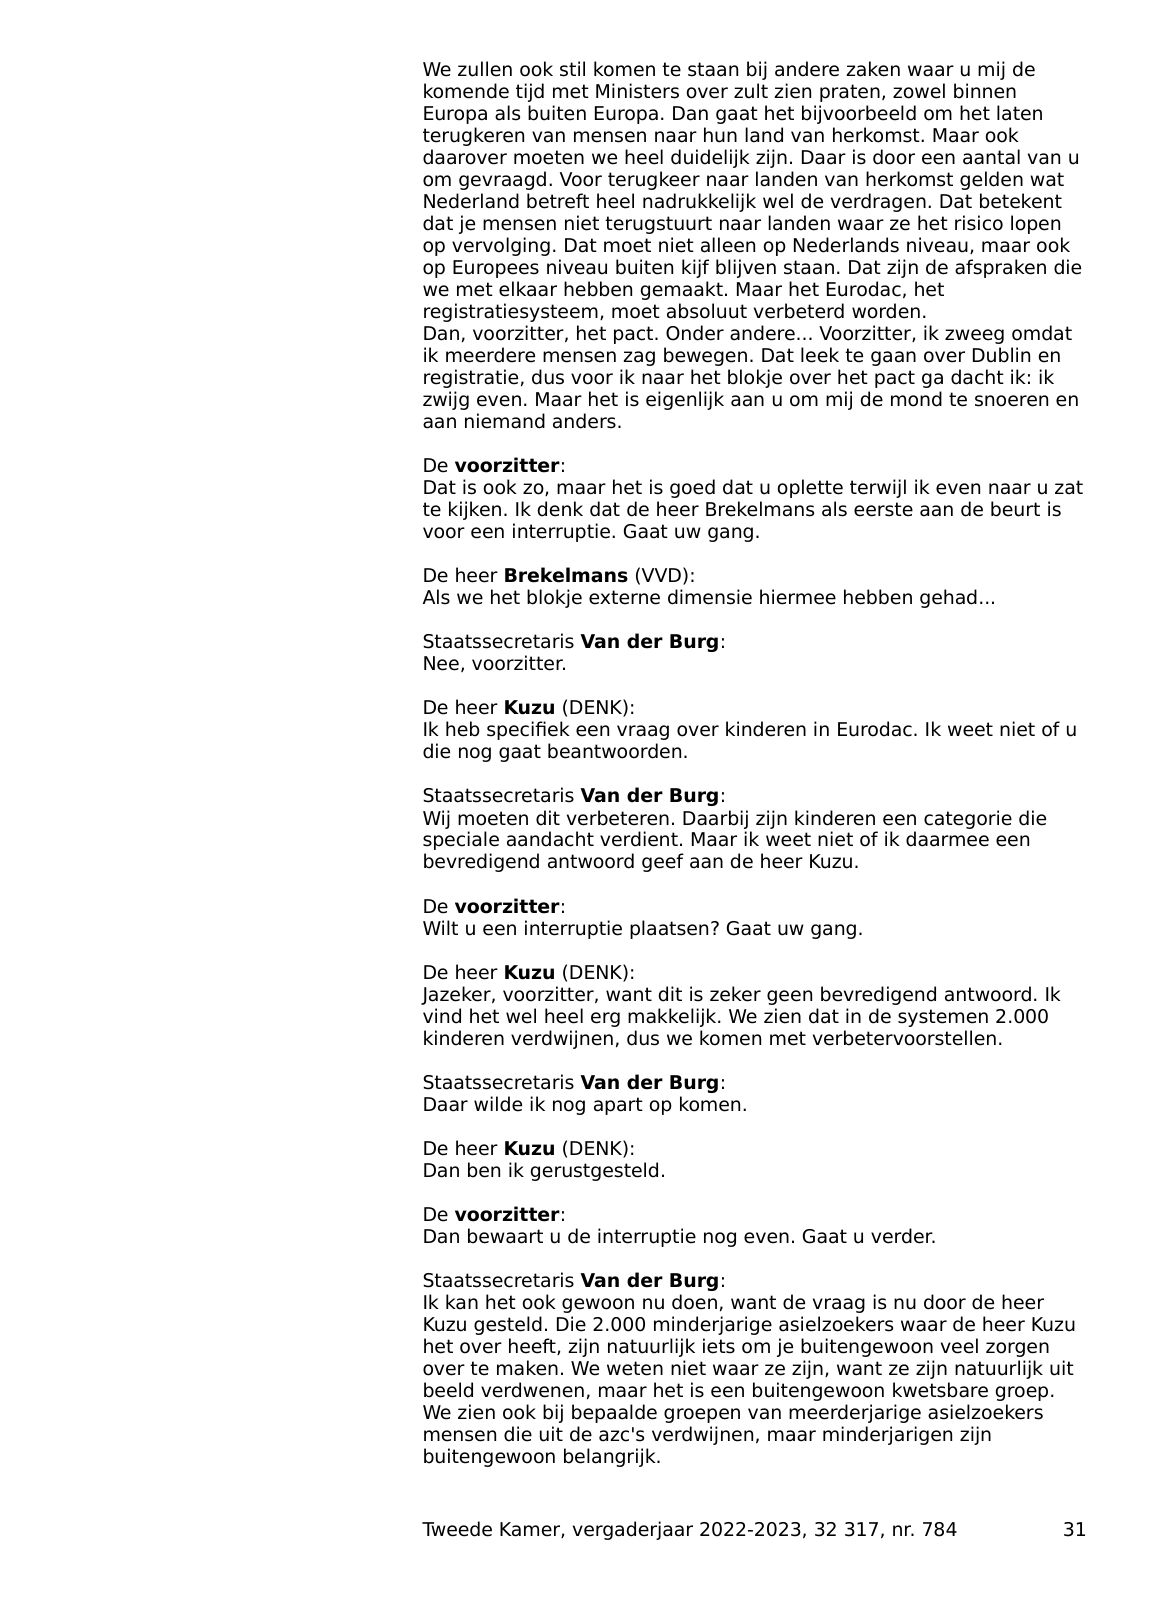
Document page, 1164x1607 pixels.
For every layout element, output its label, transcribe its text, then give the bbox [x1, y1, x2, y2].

text Ik heb specifiek een vraag over kinderen in Eurodac. Ik weet niet of u die nog gaat beantwoorden. [422, 719, 1087, 763]
text De heer Kuzu (DENK): [422, 962, 1087, 984]
text Dat is ook zo, maar het is goed dat u oplette terwijl ik even naar u zat te kijken. Ik denk dat de heer Brekelmans als eerste aan de beurt is voor een interruptie. Gaat uw gang. [422, 477, 1087, 543]
text Staatssecretaris Van der Burg: [422, 631, 1087, 653]
text De heer Kuzu (DENK): [422, 697, 1087, 719]
text Daar wilde ik nog apart op komen. [422, 1094, 1087, 1116]
text Dan, voorzitter, het pact. Onder andere... Voorzitter, ik zweeg omdat ik meerdere mensen zag bewegen. Dat leek te gaan over Dublin en registratie, dus voor ik naar het blokje over het pact ga dacht ik: ik zwijg even. Maar het is eigenlijk aan u om mij de mond te snoeren en aan niemand anders. [422, 323, 1087, 433]
text Nee, voorzitter. [422, 653, 1087, 675]
text De heer Kuzu (DENK): [422, 1138, 1087, 1160]
text Als we het blokje externe dimensie hiermee hebben gehad... [422, 587, 1087, 609]
text Ik kan het ook gewoon nu doen, want de vraag is nu door de heer Kuzu gesteld. Die 2.000 minderjarige asielzoekers waar de heer Kuzu het over heeft, zijn natuurlijk iets om je buitengewoon veel zorgen over te maken. We weten niet waar ze zijn, want ze zijn natuurlijk uit beeld verdwenen, maar het is een buitengewoon kwetsbare groep. We zien ook bij bepaalde groepen van meerderjarige asielzoekers mensen die uit de azc's verdwijnen, maar minderjarigen zijn buitengewoon belangrijk. [422, 1292, 1087, 1468]
text Staatssecretaris Van der Burg: [422, 1270, 1087, 1292]
text De voorzitter: [422, 1204, 1087, 1226]
text Dan ben ik gerustgesteld. [422, 1160, 1087, 1182]
text De voorzitter: [422, 455, 1087, 477]
text De heer Brekelmans (VVD): [422, 565, 1087, 587]
text Staatssecretaris Van der Burg: [422, 785, 1087, 807]
text We zullen ook stil komen te staan bij andere zaken waar u mij de komende tijd met Ministers over zult zien praten, zowel binnen Europa als buiten Europa. Dan gaat het bijvoorbeeld om het laten terugkeren van mensen naar hun land van herkomst. Maar ook daarover moeten we heel duidelijk zijn. Daar is door een aantal van u om gevraagd. Voor terugkeer naar landen van herkomst gelden wat Nederland betreft heel nadrukkelijk wel de verdragen. Dat betekent dat je mensen niet terugstuurt naar landen waar ze het risico lopen op vervolging. Dat moet niet alleen op Nederlands niveau, maar ook op Europees niveau buiten kijf blijven staan. Dat zijn de afspraken die we met elkaar hebben gemaakt. Maar het Eurodac, het registratiesysteem, moet absoluut verbeterd worden. [422, 59, 1087, 323]
text Staatssecretaris Van der Burg: [422, 1072, 1087, 1094]
text Dan bewaart u de interruptie nog even. Gaat u verder. [422, 1226, 1087, 1248]
text De voorzitter: [422, 896, 1087, 917]
text Wij moeten dit verbeteren. Daarbij zijn kinderen een categorie die speciale aandacht verdient. Maar ik weet niet of ik daarmee een bevredigend antwoord geef aan de heer Kuzu. [422, 807, 1087, 873]
text Wilt u een interruptie plaatsen? Gaat uw gang. [422, 917, 1087, 939]
text Jazeker, voorzitter, want dit is zeker geen bevredigend antwoord. Ik vind het wel heel erg makkelijk. We zien dat in de systemen 2.000 kinderen verdwijnen, dus we komen met verbetervoorstellen. [422, 984, 1087, 1049]
